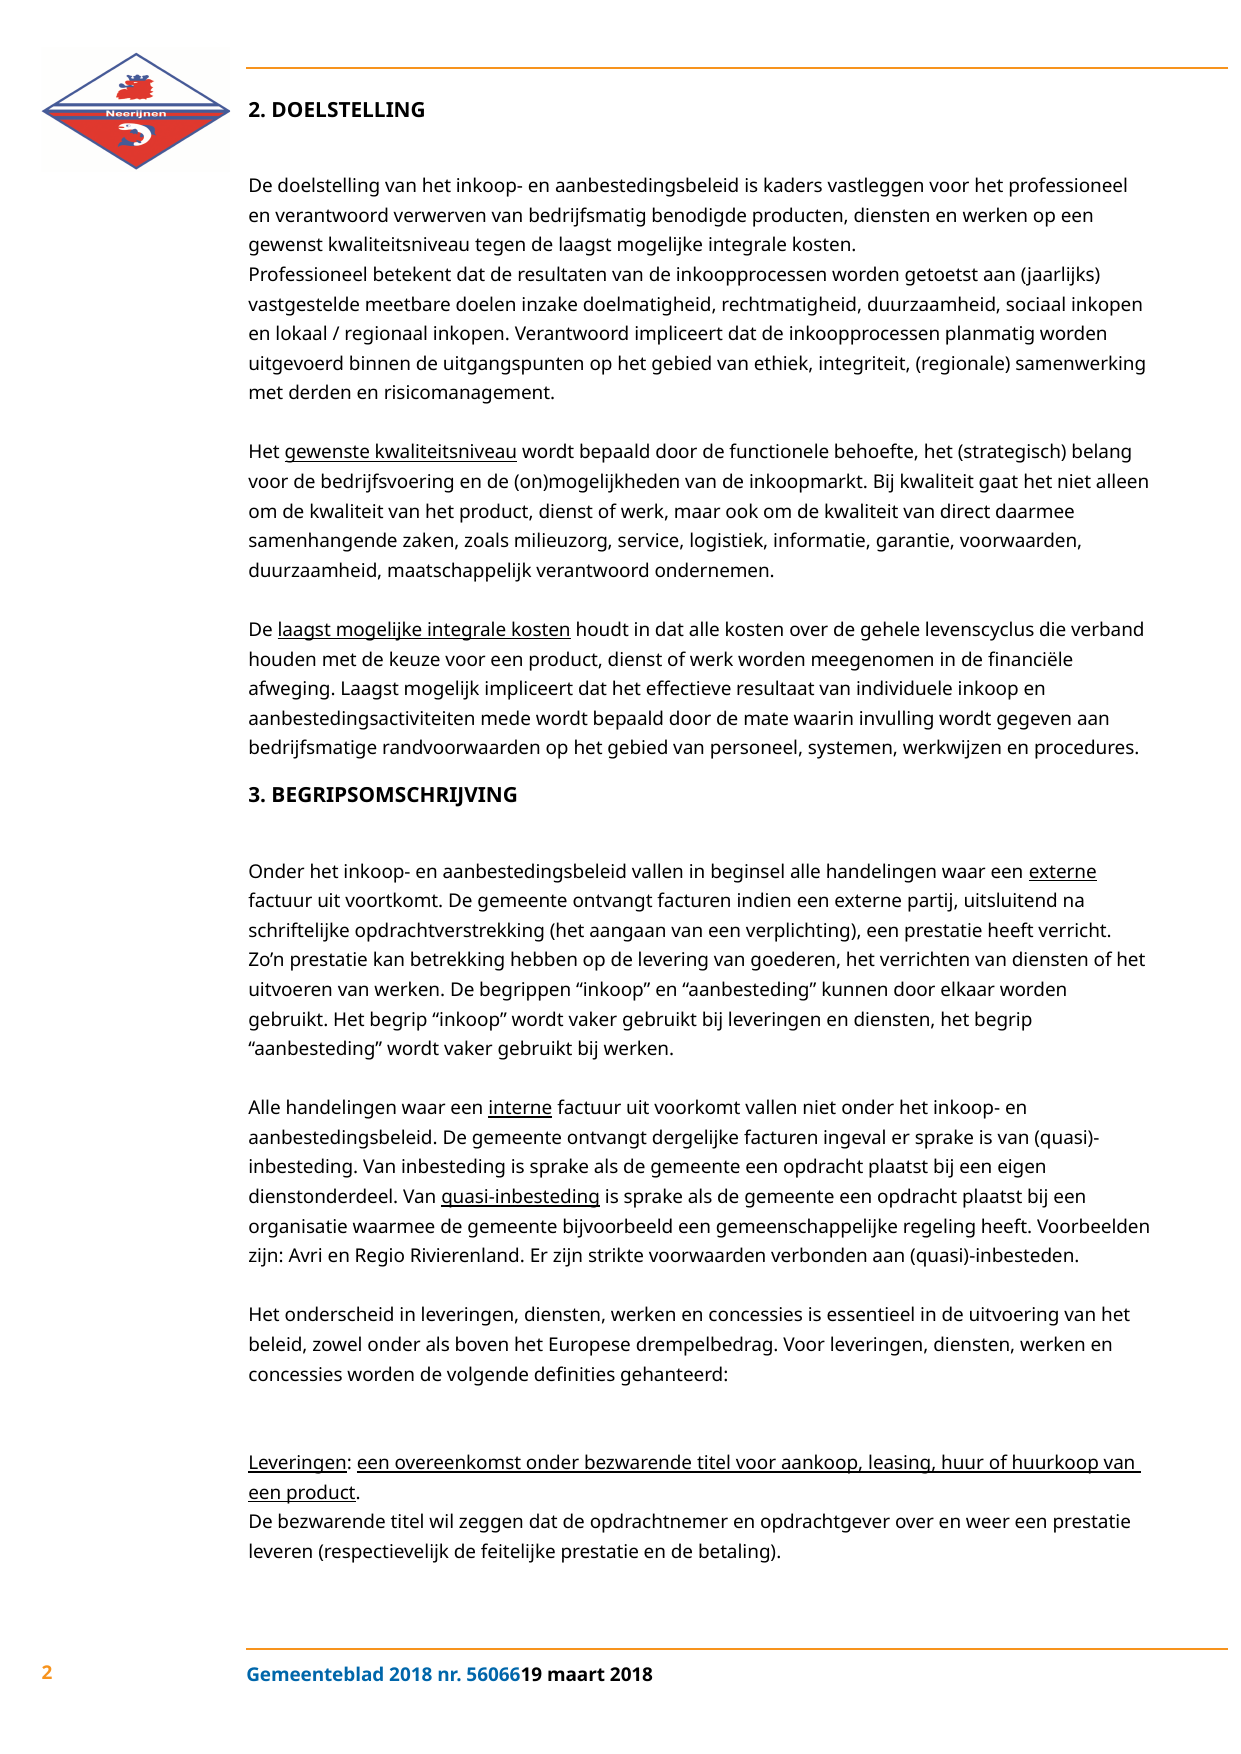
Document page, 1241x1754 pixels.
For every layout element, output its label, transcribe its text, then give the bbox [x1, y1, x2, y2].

text De laagst mogelijke integrale kosten houdt in dat alle kosten over de gehele levenscyclus die verband houden met de keuze voor een product, dienst of werk worden meegenomen in de financiële afweging. Laagst mogelijk impliceert dat het effectieve resultaat van individuele inkoop en aanbestedingsactiviteiten mede wordt bepaald door de mate waarin invulling wordt gegeven aan bedrijfsmatige randvoorwaarden op het gebied van personeel, systemen, werkwijzen en procedures. [248, 616, 1152, 760]
text 2. DOELSTELLING [248, 95, 1152, 123]
text Professioneel betekent dat de resultaten van de inkoopprocessen worden getoetst aan (jaarlijks) vastgestelde meetbare doelen inzake doelmatigheid, rechtmatigheid, duurzaamheid, sociaal inkopen en lokaal / regionaal inkopen. Verantwoord impliceert dat de inkoopprocessen planmatig worden uitgevoerd binnen de uitgangspunten op het gebied van ethiek, integriteit, (regionale) samenwerking met derden en risicomanagement. [248, 261, 1152, 405]
text 3. BEGRIPSOMSCHRIJVING [248, 780, 1152, 809]
text Alle handelingen waar een interne factuur uit voorkomt vallen niet onder het inkoop- en aanbestedingsbeleid. De gemeente ontvangt dergelijke facturen ingeval er sprake is van (quasi)-inbesteding. Van inbesteding is sprake als de gemeente een opdracht plaatst bij een eigen dienstonderdeel. Van quasi-inbesteding is sprake als de gemeente een opdracht plaatst bij een organisatie waarmee de gemeente bijvoorbeeld een gemeenschappelijke regeling heeft. Voorbeelden zijn: Avri en Regio Rivierenland. Er zijn strikte voorwaarden verbonden aan (quasi)-inbesteden. [248, 1094, 1152, 1268]
picture [41, 47, 231, 172]
text Leveringen: een overeenkomst onder bezwarende titel voor aankoop, leasing, huur of huurkoop van een product. [248, 1449, 1152, 1505]
text Het gewenste kwaliteitsniveau wordt bepaald door de functionele behoefte, het (strategisch) belang voor de bedrijfsvoering en de (on)mogelijkheden van de inkoopmarkt. Bij kwaliteit gaat het niet alleen om de kwaliteit van het product, dienst of werk, maar ook om de kwaliteit van direct daarmee samenhangende zaken, zoals milieuzorg, service, logistiek, informatie, garantie, voorwaarden, duurzaamheid, maatschappelijk verantwoord ondernemen. [248, 439, 1152, 583]
text De doelstelling van het inkoop- en aanbestedingsbeleid is kaders vastleggen voor het professioneel en verantwoord verwerven van bedrijfsmatig benodigde producten, diensten en werken op een gewenst kwaliteitsniveau tegen de laagst mogelijke integrale kosten. [248, 172, 1152, 257]
text Het onderscheid in leveringen, diensten, werken en concessies is essentieel in de uitvoering van het beleid, zowel onder als boven het Europese drempelbedrag. Voor leveringen, diensten, werken en concessies worden de volgende definities gehanteerd: [248, 1302, 1152, 1387]
text Onder het inkoop- en aanbestedingsbeleid vallen in beginsel alle handelingen waar een externe factuur uit voortkomt. De gemeente ontvangt facturen indien een externe partij, uitsluitend na schriftelijke opdrachtverstrekking (het aangaan van een verplichting), een prestatie heeft verricht. Zo’n prestatie kan betrekking hebben op de levering van goederen, het verrichten van diensten of het uitvoeren van werken. De begrippen “inkoop” en “aanbesteding” kunnen door elkaar worden gebruikt. Het begrip “inkoop” wordt vaker gebruikt bij leveringen en diensten, het begrip “aanbesteding” wordt vaker gebruikt bij werken. [248, 858, 1152, 1061]
text De bezwarende titel wil zeggen dat de opdrachtnemer en opdrachtgever over en weer een prestatie leveren (respectievelijk de feitelijke prestatie en de betaling). [248, 1509, 1152, 1564]
